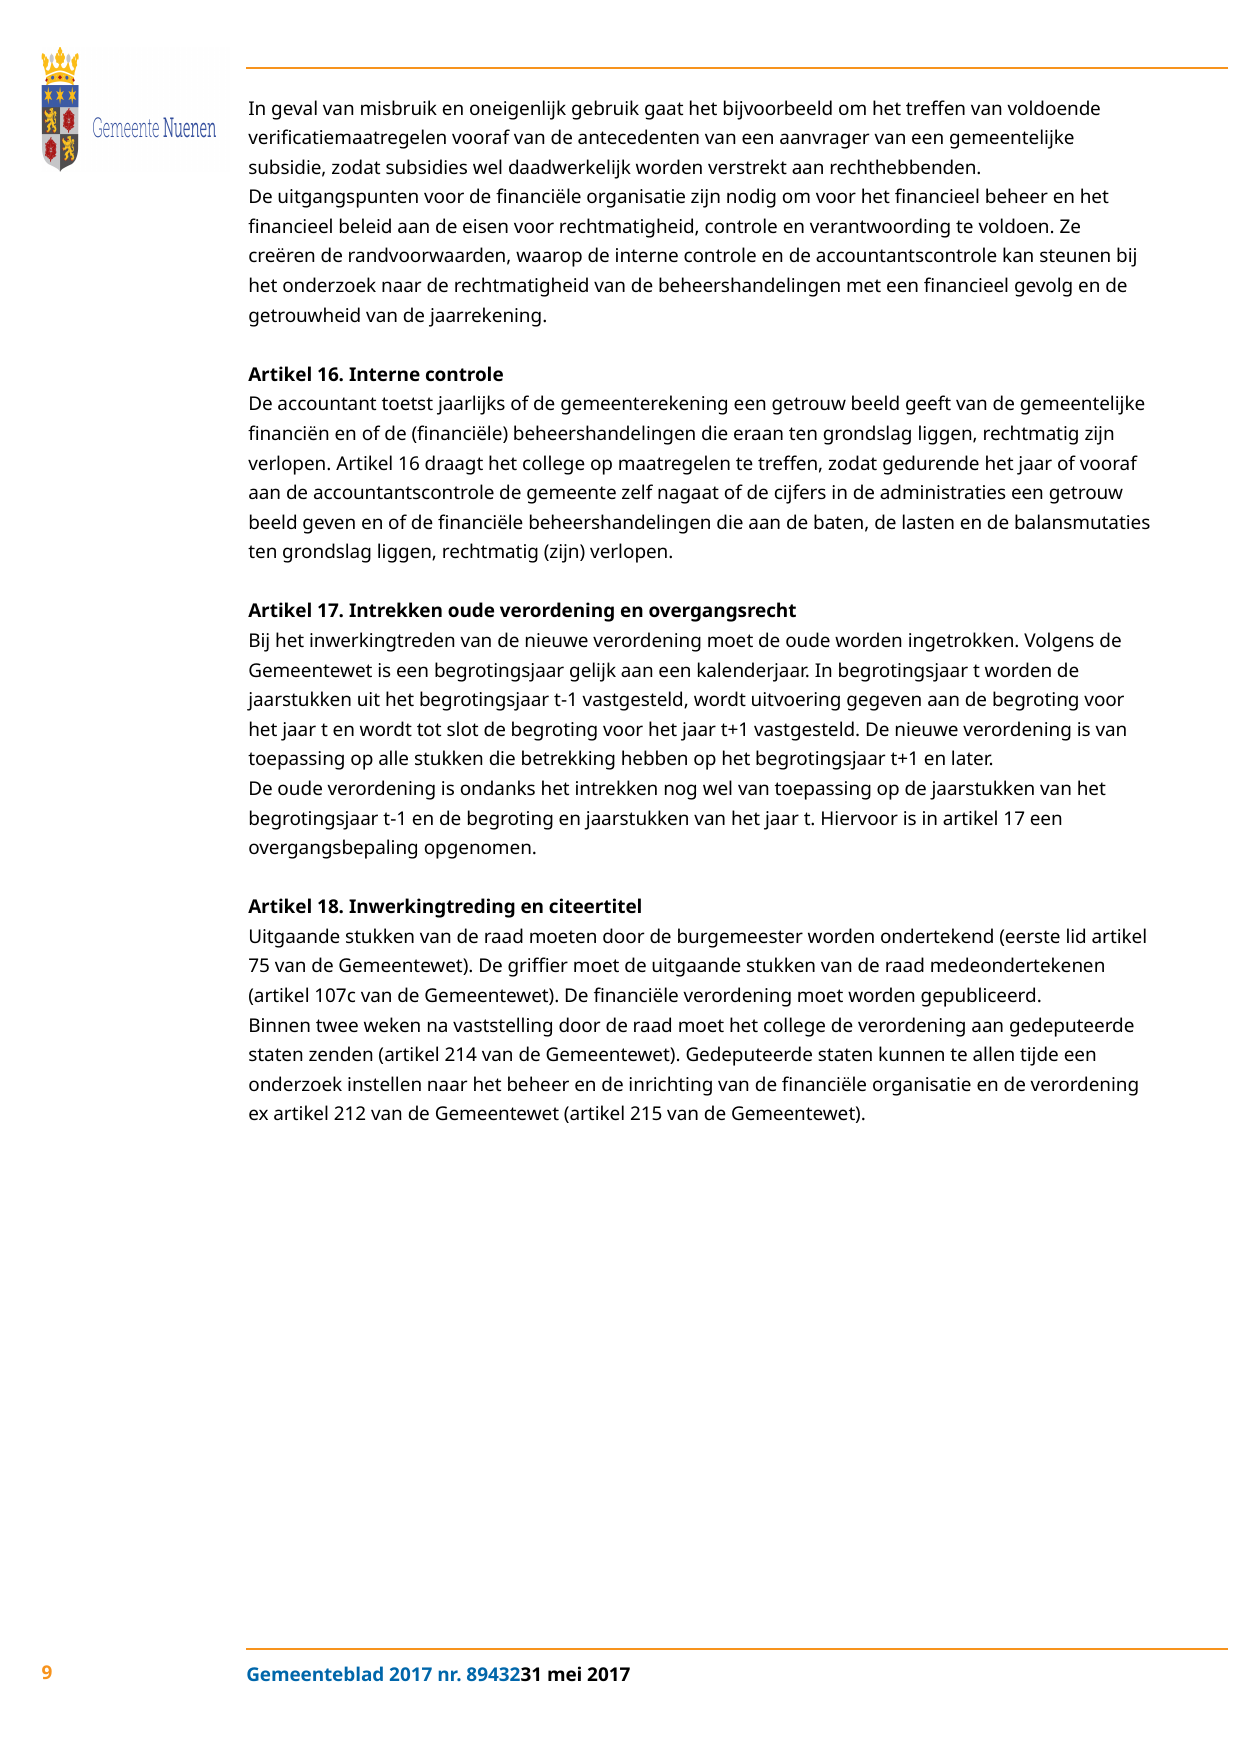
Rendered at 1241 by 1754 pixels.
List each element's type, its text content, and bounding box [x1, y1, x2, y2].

text Artikel 16. Interne controle [248, 361, 1152, 387]
text In geval van misbruik en oneigenlijk gebruik gaat het bijvoorbeeld om het treffen van voldoende verificatiemaatregelen vooraf van de antecedenten van een aanvrager van een gemeentelijke subsidie, zodat subsidies wel daadwerkelijk worden verstrekt aan rechthebbenden. [248, 95, 1152, 180]
text De oude verordening is ondanks het intrekken nog wel van toepassing op de jaarstukken van het begrotingsjaar t-1 en de begroting en jaarstukken van het jaar t. Hiervoor is in artikel 17 een overgangsbepaling opgenomen. [248, 775, 1152, 860]
text De uitgangspunten voor de financiële organisatie zijn nodig om voor het financieel beheer en het financieel beleid aan de eisen voor rechtmatigheid, controle en verantwoording te voldoen. Ze creëren de randvoorwaarden, waarop de interne controle en de accountantscontrole kan steunen bij het onderzoek naar de rechtmatigheid van de beheershandelingen met een financieel gevolg en de getrouwheid van de jaarrekening. [248, 183, 1152, 328]
picture [41, 47, 231, 172]
text Artikel 18. Inwerkingtreding en citeertitel [248, 893, 1152, 919]
text Artikel 17. Intrekken oude verordening en overgangsrecht [248, 598, 1152, 623]
text De accountant toetst jaarlijks of de gemeenterekening een getrouw beeld geeft van de gemeentelijke financiën en of de (financiële) beheershandelingen die eraan ten grondslag liggen, rechtmatig zijn verlopen. Artikel 16 draagt het college op maatregelen te treffen, zodat gedurende het jaar of vooraf aan de accountantscontrole de gemeente zelf nagaat of de cijfers in de administraties een getrouw beeld geven en of de financiële beheershandelingen die aan de baten, de lasten en de balansmutaties ten grondslag liggen, rechtmatig (zijn) verlopen. [248, 391, 1152, 564]
text Bij het inwerkingtreden van de nieuwe verordening moet de oude worden ingetrokken. Volgens de Gemeentewet is een begrotingsjaar gelijk aan een kalenderjaar. In begrotingsjaar t worden de jaarstukken uit het begrotingsjaar t-1 vastgesteld, wordt uitvoering gegeven aan de begroting voor het jaar t en wordt tot slot de begroting voor het jaar t+1 vastgesteld. De nieuwe verordening is van toepassing op alle stukken die betrekking hebben op het begrotingsjaar t+1 en later. [248, 627, 1152, 771]
text Binnen twee weken na vaststelling door de raad moet het college de verordening aan gedeputeerde staten zenden (artikel 214 van de Gemeentewet). Gedeputeerde staten kunnen te allen tijde een onderzoek instellen naar het beheer en de inrichting van de financiële organisatie en de verordening ex artikel 212 van de Gemeentewet (artikel 215 van de Gemeentewet). [248, 1012, 1152, 1126]
text Uitgaande stukken van de raad moeten door de burgemeester worden ondertekend (eerste lid artikel 75 van de Gemeentewet). De griffier moet de uitgaande stukken van de raad medeondertekenen (artikel 107c van de Gemeentewet). De financiële verordening moet worden gepubliceerd. [248, 923, 1152, 1008]
